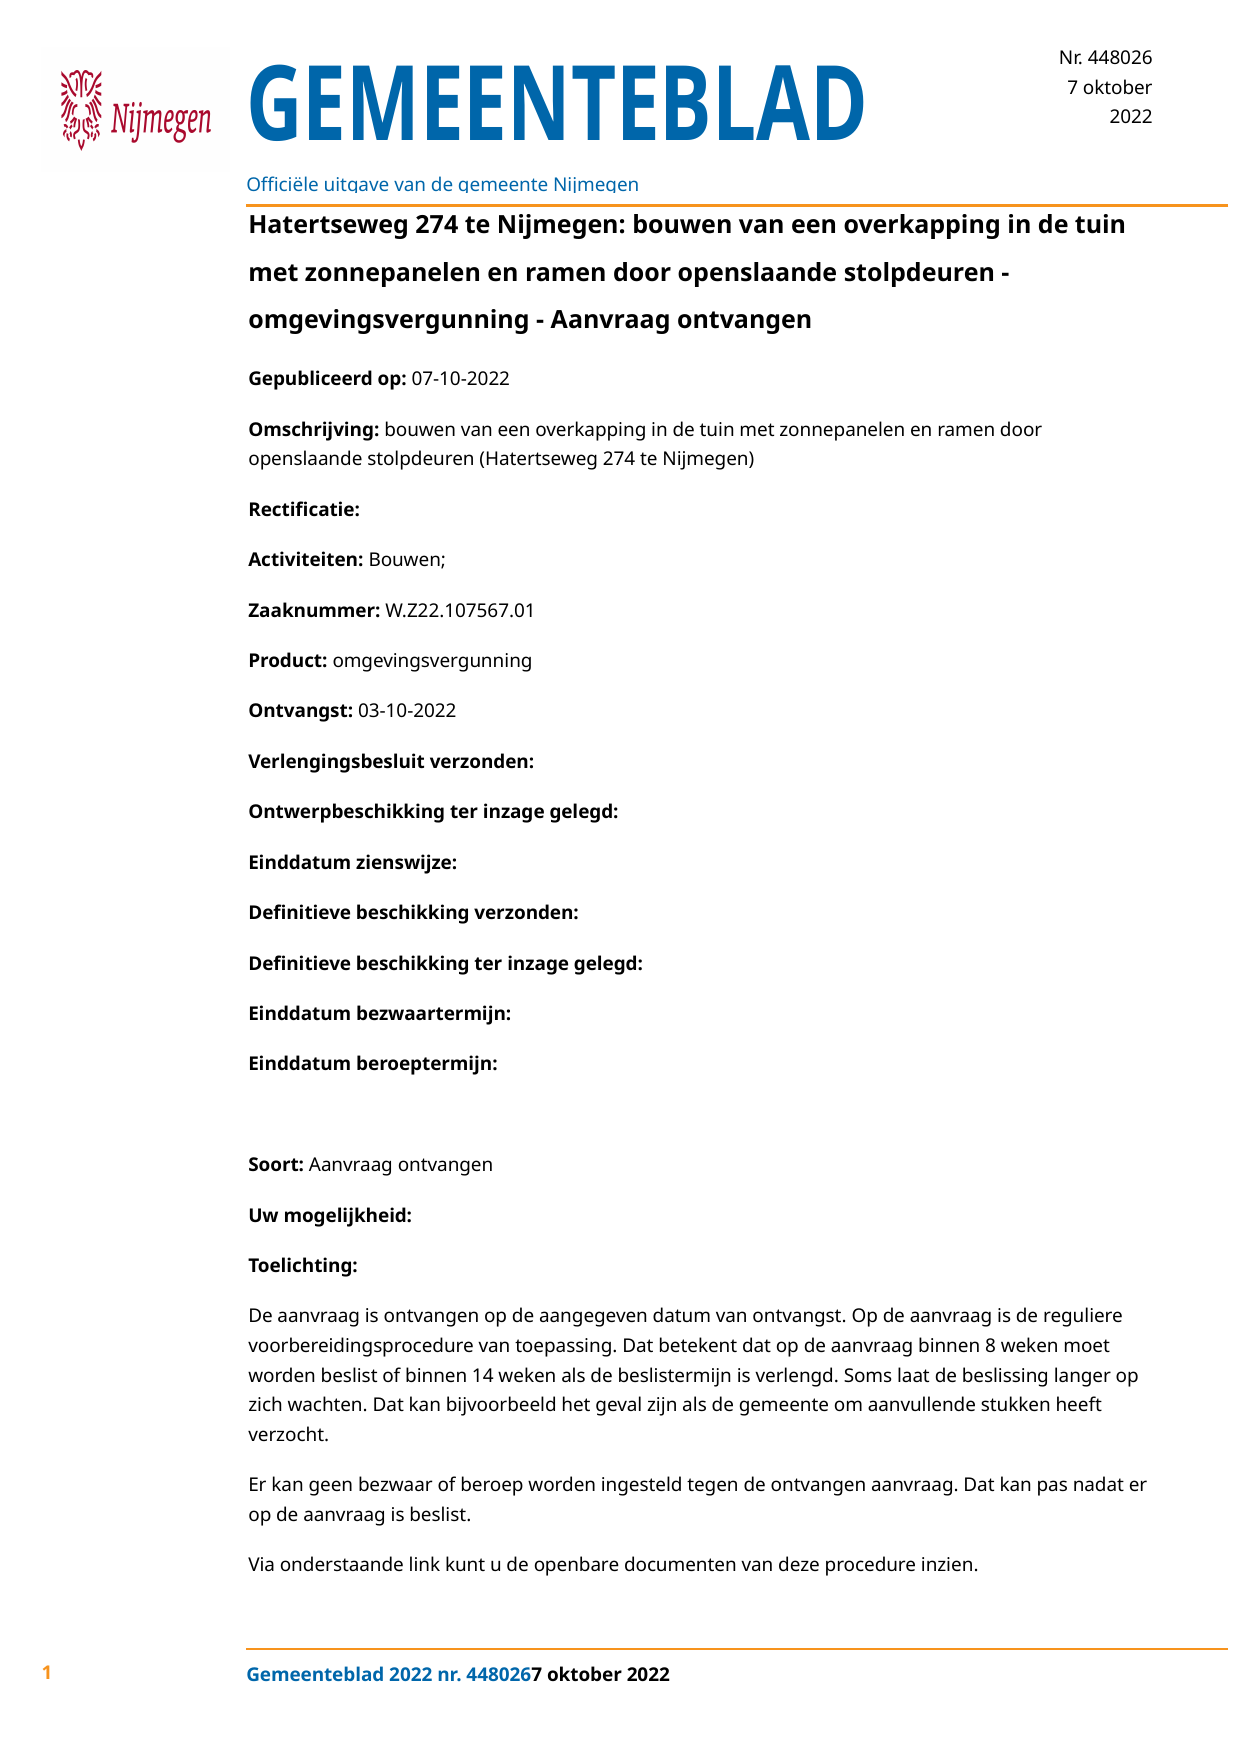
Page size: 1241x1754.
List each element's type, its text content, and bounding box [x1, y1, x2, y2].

text Soort: Aanvraag ontvangen [248, 1151, 1152, 1177]
text Toelichting: [248, 1252, 1152, 1278]
text Via onderstaande link kunt u de openbare documenten van deze procedure inzien. [248, 1551, 1152, 1577]
text Product: omgevingsvergunning [248, 647, 1152, 673]
text Uw mogelijkheid: [248, 1202, 1152, 1227]
text Zaaknummer: W.Z22.107567.01 [248, 597, 1152, 622]
text Einddatum beroeptermijn: [248, 1051, 1152, 1076]
text Hatertseweg 274 te Nijmegen: bouwen van een overkapping in de tuin met zonnepanelen en ramen door openslaande stolpdeuren - omgevingsvergunning - Aanvraag ontvangen [248, 207, 1152, 336]
text Activiteiten: Bouwen; [248, 546, 1152, 572]
text Er kan geen bezwaar of beroep worden ingesteld tegen de ontvangen aanvraag. Dat kan pas nadat er op de aanvraag is beslist. [248, 1471, 1152, 1527]
picture [41, 47, 231, 172]
text De aanvraag is ontvangen op de aangegeven datum van ontvangst. Op de aanvraag is de reguliere voorbereidingsprocedure van toepassing. Dat betekent dat op de aanvraag binnen 8 weken moet worden beslist of binnen 14 weken als de beslistermijn is verlengd. Soms laat de beslissing langer op zich wachten. Dat kan bijvoorbeeld het geval zijn als de gemeente om aanvullende stukken heeft verzocht. [248, 1303, 1152, 1447]
text Rectificatie: [248, 496, 1152, 522]
text Ontvangst: 03-10-2022 [248, 698, 1152, 723]
text Definitieve beschikking ter inzage gelegd: [248, 950, 1152, 975]
text Verlengingsbesluit verzonden: [248, 748, 1152, 774]
text Gepubliceerd op: 07-10-2022 [248, 366, 1152, 391]
text Definitieve beschikking verzonden: [248, 899, 1152, 925]
text Ontwerpbeschikking ter inzage gelegd: [248, 798, 1152, 824]
text Omschrijving: bouwen van een overkapping in de tuin met zonnepanelen en ramen door openslaande stolpdeuren (Hatertseweg 274 te Nijmegen) [248, 416, 1152, 471]
text Einddatum bezwaartermijn: [248, 1000, 1152, 1026]
text Einddatum zienswijze: [248, 849, 1152, 874]
